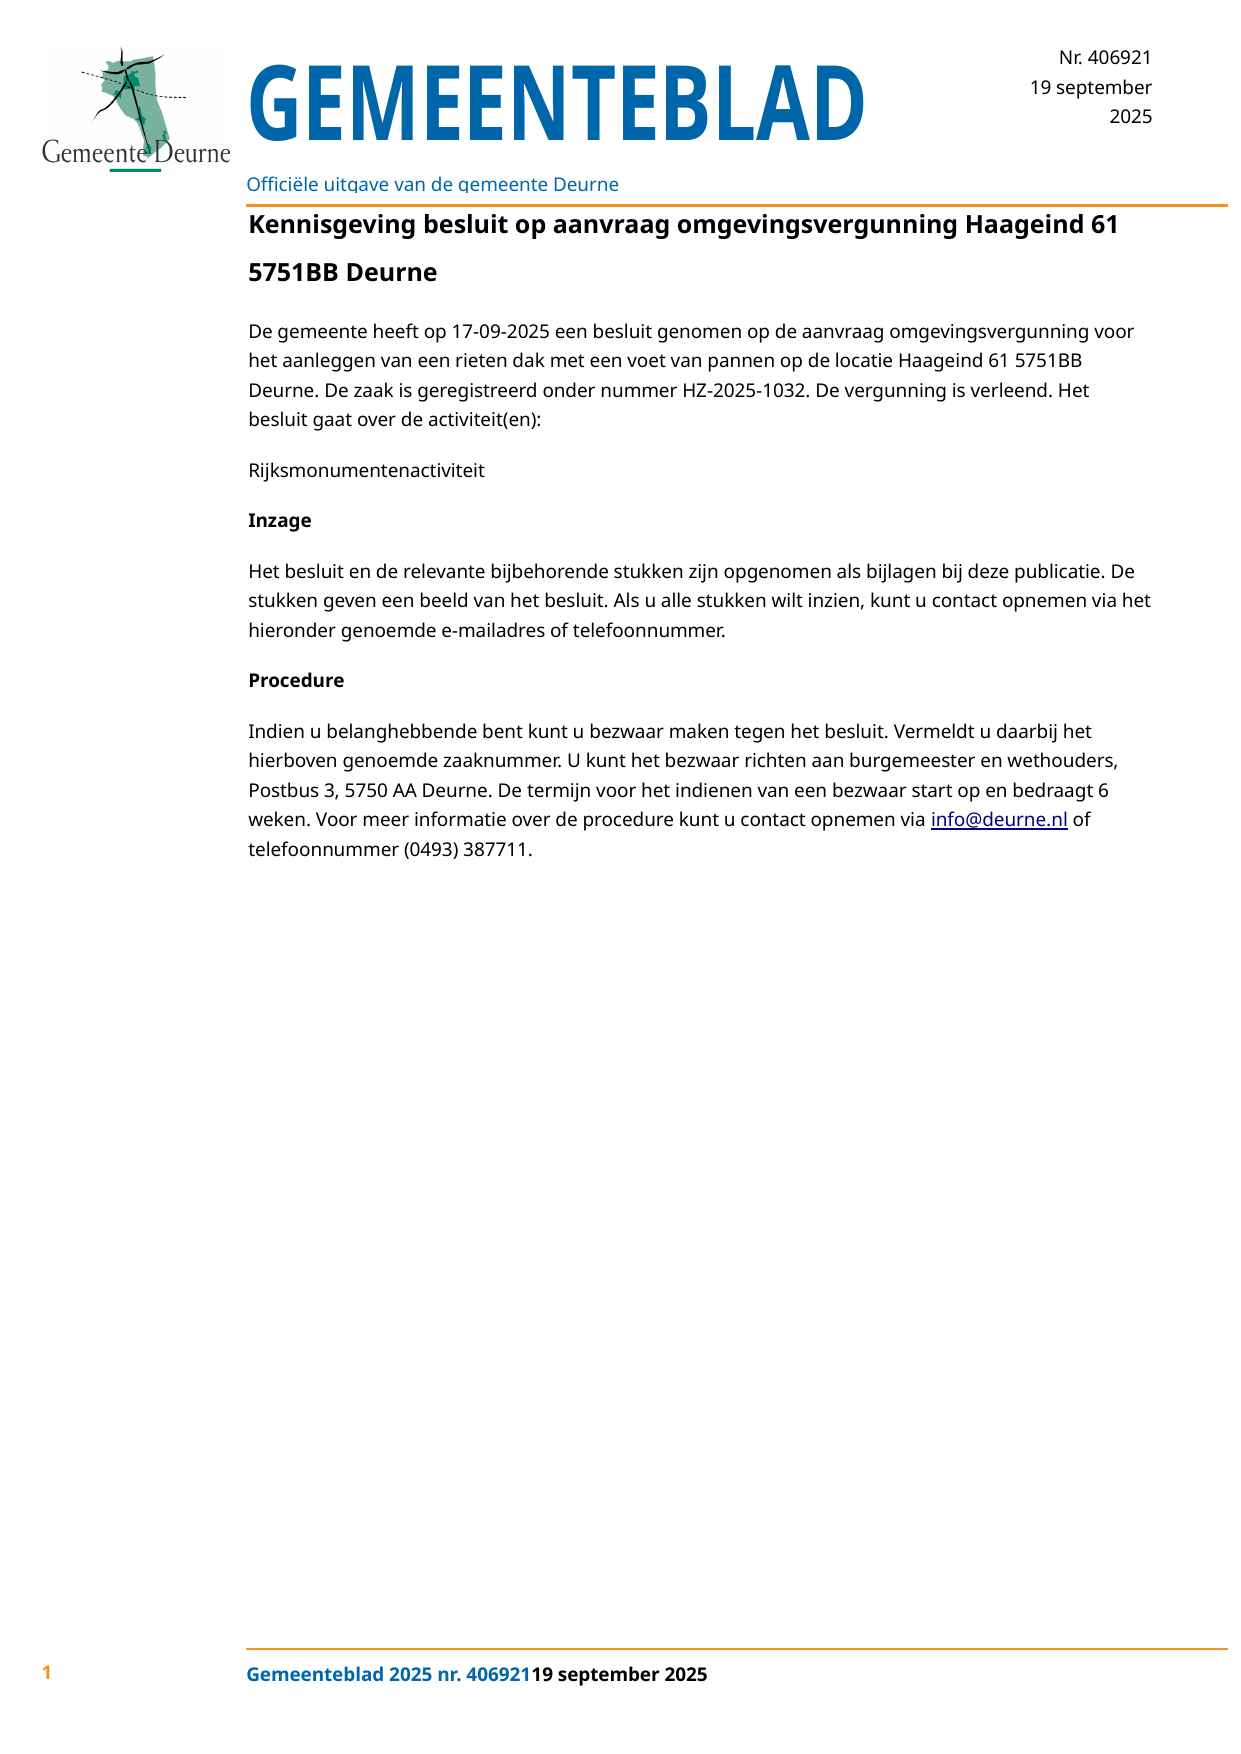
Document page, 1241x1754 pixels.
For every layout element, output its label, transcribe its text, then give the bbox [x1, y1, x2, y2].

picture [41, 47, 231, 172]
text Indien u belanghebbende bent kunt u bezwaar maken tegen het besluit. Vermeldt u daarbij het hierboven genoemde zaaknummer. U kunt het bezwaar richten aan burgemeester en wethouders, Postbus 3, 5750 AA Deurne. De termijn voor het indienen van een bezwaar start op en bedraagt 6 weken. Voor meer informatie over de procedure kunt u contact opnemen via info@deurne.nl of telefoonnummer (0493) 387711. [248, 718, 1152, 862]
text Procedure [248, 667, 1152, 693]
text De gemeente heeft op 17-09-2025 een besluit genomen op de aanvraag omgevingsvergunning voor het aanleggen van een rieten dak met een voet van pannen op de locatie Haageind 61 5751BB Deurne. De zaak is geregistreerd onder nummer HZ-2025-1032. De vergunning is verleend. Het besluit gaat over de activiteit(en): [248, 318, 1152, 432]
text Het besluit en de relevante bijbehorende stukken zijn opgenomen als bijlagen bij deze publicatie. De stukken geven een beeld van het besluit. Als u alle stukken wilt inzien, kunt u contact opnemen via het hieronder genoemde e-mailadres of telefoonnummer. [248, 558, 1152, 643]
text Kennisgeving besluit op aanvraag omgevingsvergunning Haageind 61 5751BB Deurne [248, 207, 1152, 288]
text Rijksmonumentenactiviteit [248, 457, 1152, 483]
text Inzage [248, 507, 1152, 533]
